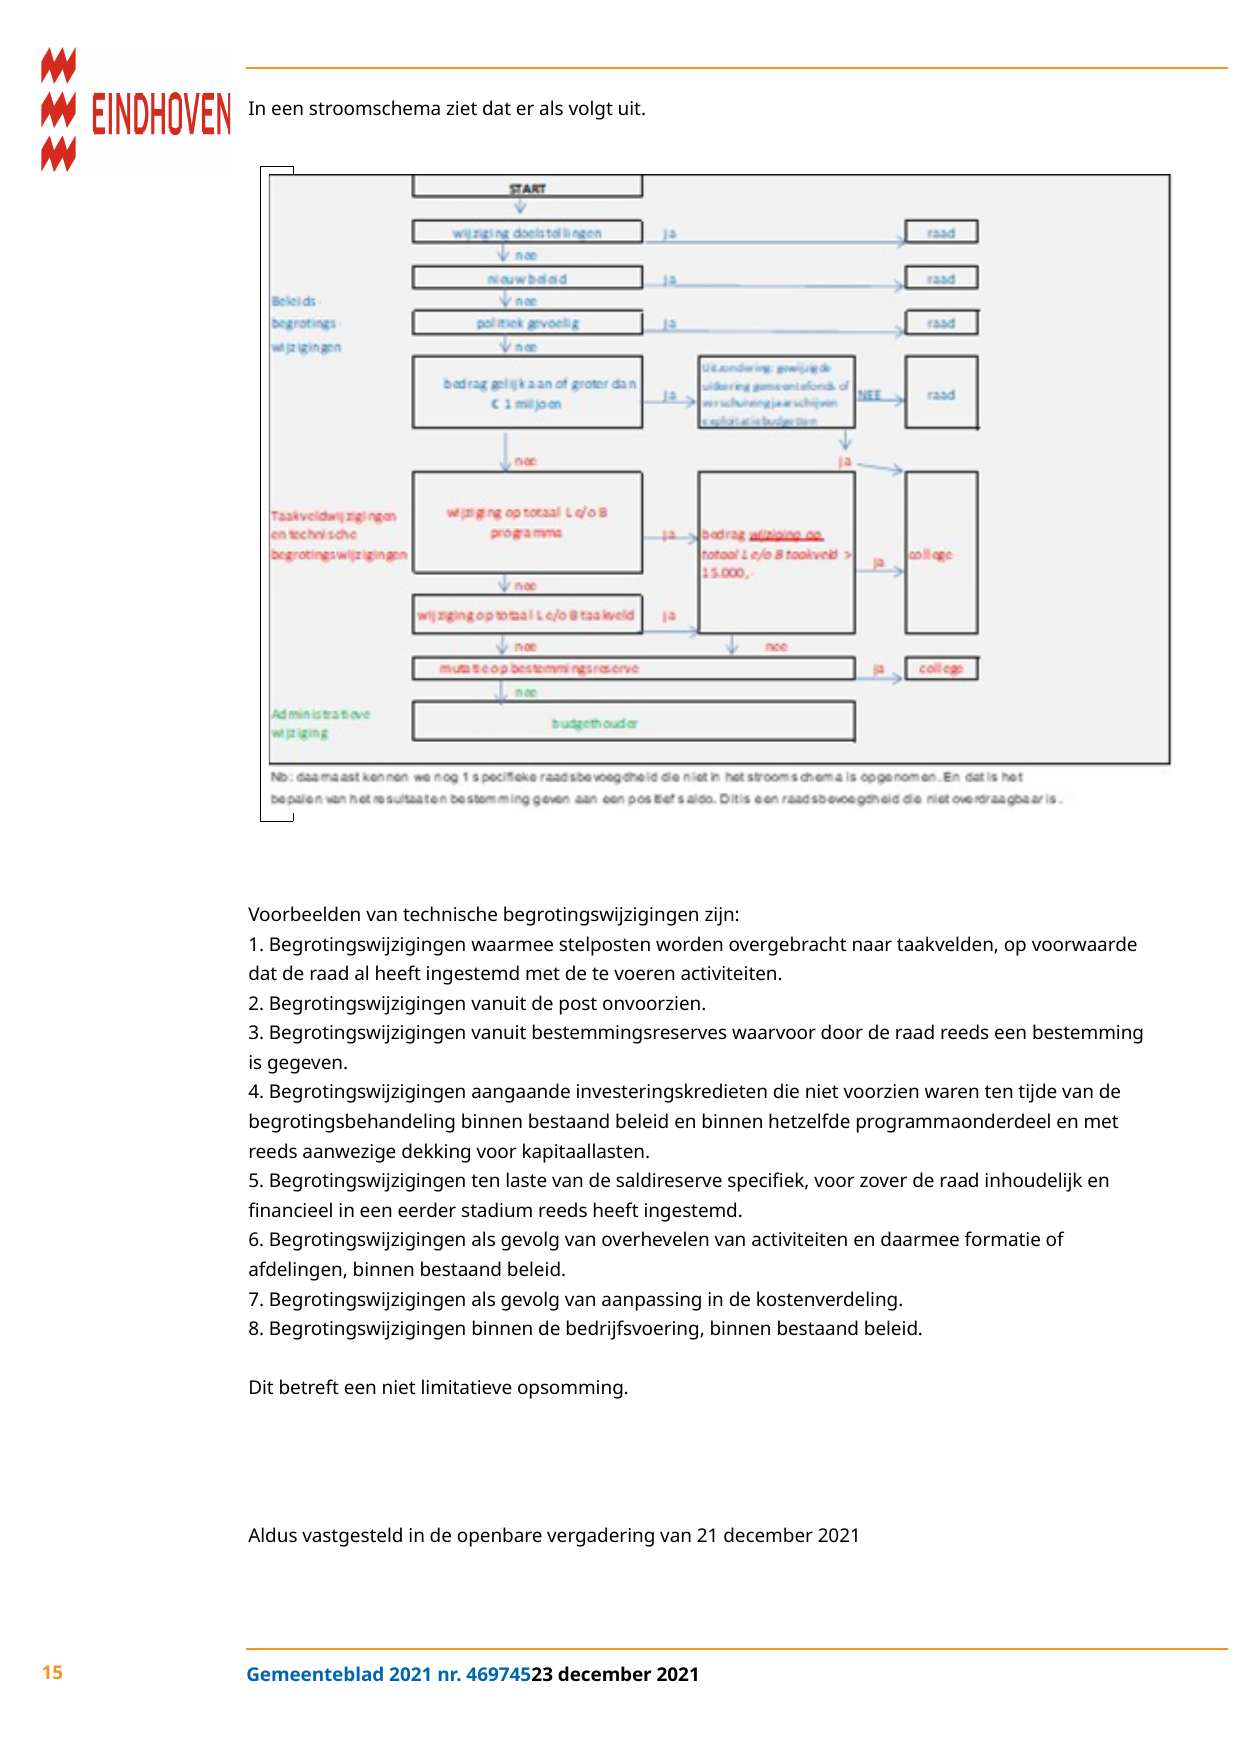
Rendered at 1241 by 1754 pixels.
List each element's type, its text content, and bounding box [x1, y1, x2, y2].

text 5. Begrotingswijzigingen ten laste van de saldireserve specifiek, voor zover de raad inhoudelijk en financieel in een eerder stadium reeds heeft ingestemd. [248, 1167, 1152, 1223]
text 8. Begrotingswijzigingen binnen de bedrijfsvoering, binnen bestaand beleid. [248, 1315, 1152, 1341]
text Dit betreft een niet limitatieve opsomming. [248, 1374, 1152, 1400]
table_header In een stroomschema ziet dat er als volgt uit. [248, 95, 1152, 812]
text 3. Begrotingswijzigingen vanuit bestemmingsreserves waarvoor door de raad reeds een bestemming is gegeven. [248, 1019, 1152, 1075]
text 1. Begrotingswijzigingen waarmee stelposten worden overgebracht naar taakvelden, op voorwaarde dat de raad al heeft ingestemd met de te voeren activiteiten. [248, 931, 1152, 986]
text 7. Begrotingswijzigingen als gevolg van aanpassing in de kostenverdeling. [248, 1286, 1152, 1312]
picture [41, 47, 231, 172]
text Voorbeelden van technische begrotingswijzigingen zijn: [248, 901, 1152, 927]
text 4. Begrotingswijzigingen aangaande investeringskredieten die niet voorzien waren ten tijde van de begrotingsbehandeling binnen bestaand beleid en binnen hetzelfde programmaonderdeel en met reeds aanwezige dekking voor kapitaallasten. [248, 1079, 1152, 1164]
text 2. Begrotingswijzigingen vanuit de post onvoorzien. [248, 990, 1152, 1016]
text 6. Begrotingswijzigingen als gevolg van overhevelen van activiteiten en daarmee formatie of afdelingen, binnen bestaand beleid. [248, 1227, 1152, 1282]
text Aldus vastgesteld in de openbare vergadering van 21 december 2021 [248, 1522, 1152, 1548]
table_header [248, 813, 1152, 839]
picture [268, 174, 1173, 813]
